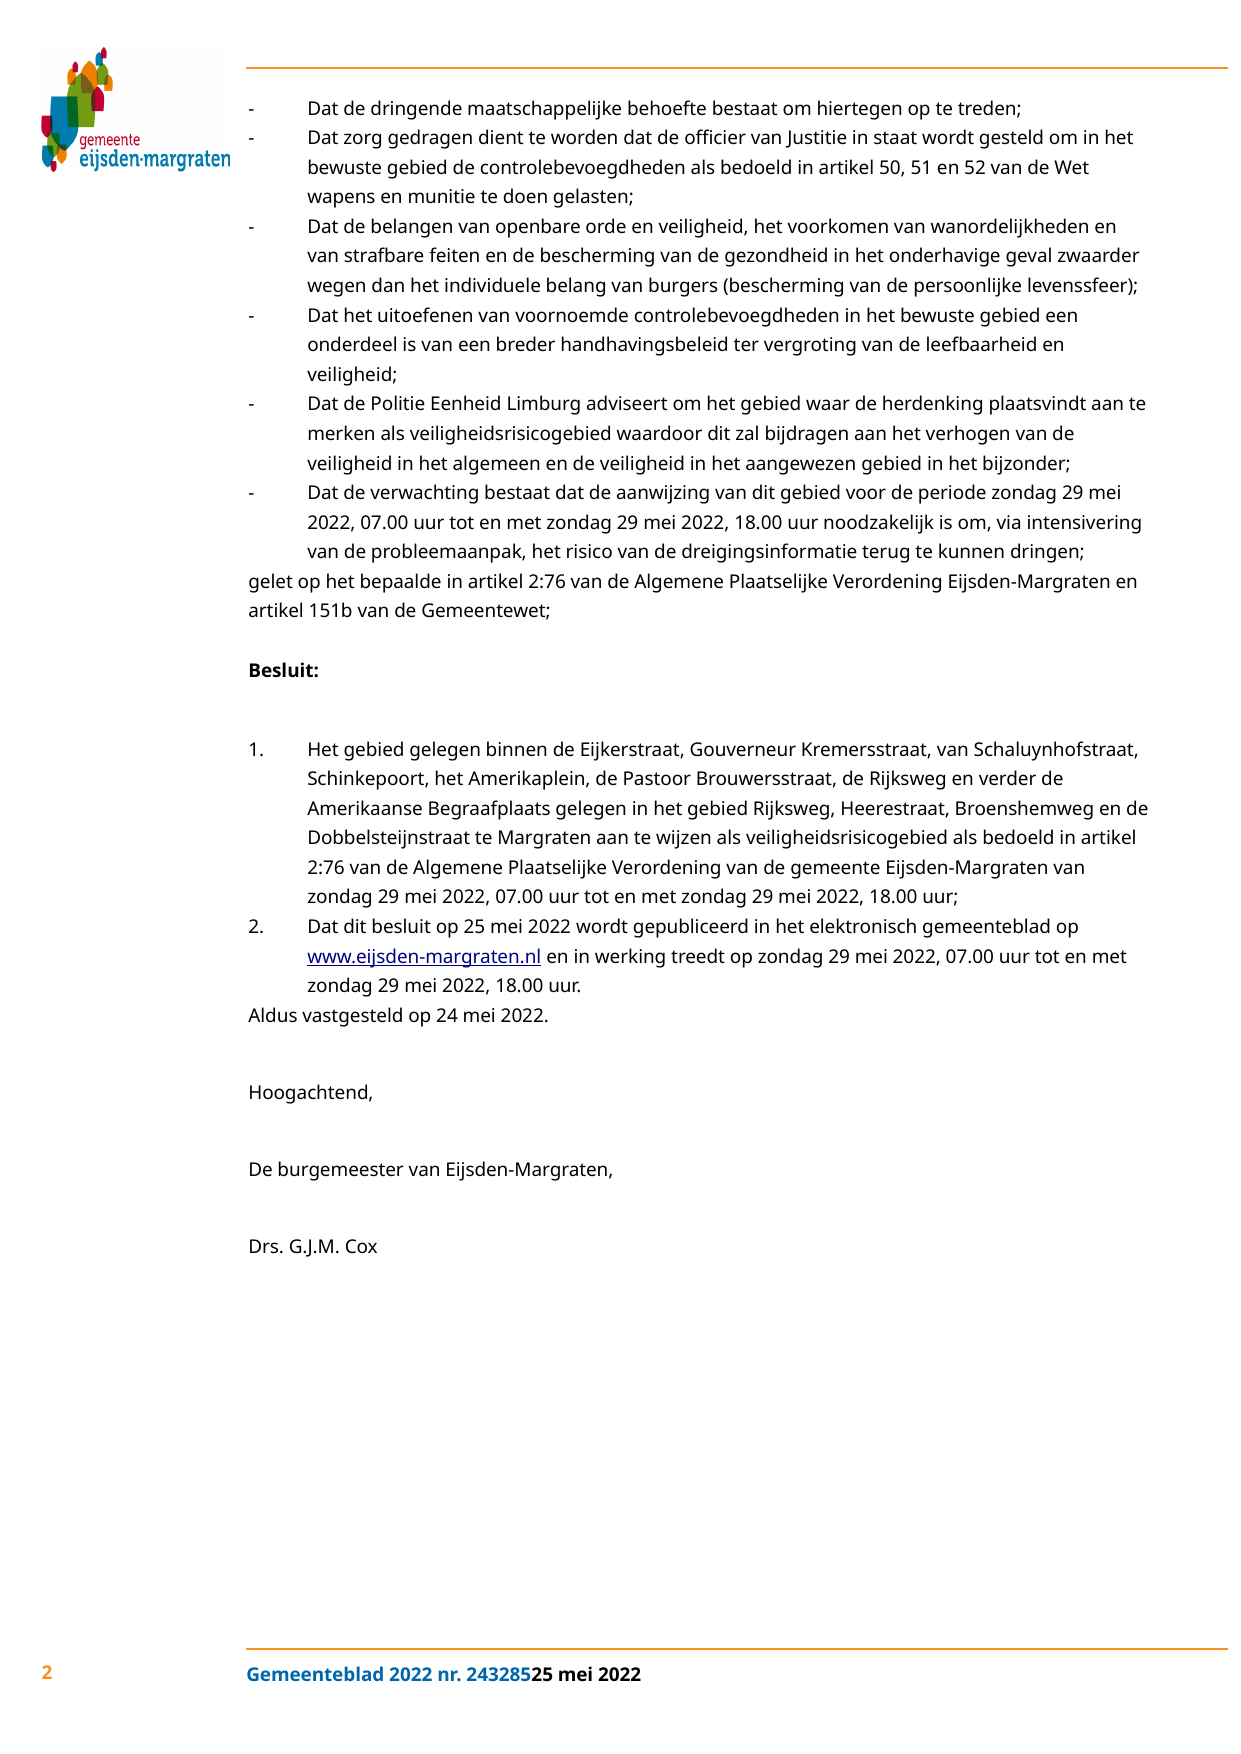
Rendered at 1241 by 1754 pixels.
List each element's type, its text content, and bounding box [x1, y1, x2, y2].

list Dat het uitoefenen van voornoemde controlebevoegdheden in het bewuste gebied een onderdeel is van een breder handhavingsbeleid ter vergroting van de leefbaarheid en veiligheid; [248, 302, 1152, 387]
text De burgemeester van Eijsden-Margraten, [248, 1156, 1152, 1182]
picture [41, 47, 231, 172]
list Dat de belangen van openbare orde en veiligheid, het voorkomen van wanordelijkheden en van strafbare feiten en de bescherming van de gezondheid in het onderhavige geval zwaarder wegen dan het individuele belang van burgers (bescherming van de persoonlijke levenssfeer); [248, 213, 1152, 298]
text Hoogachtend, [248, 1079, 1152, 1105]
text Aldus vastgesteld op 24 mei 2022. [248, 1002, 1152, 1028]
list Dat de dringende maatschappelijke behoefte bestaat om hiertegen op te treden; [248, 95, 1152, 121]
text gelet op het bepaalde in artikel 2:76 van de Algemene Plaatselijke Verordening Eijsden-Margraten en [248, 568, 1152, 594]
list Dat de Politie Eenheid Limburg adviseert om het gebied waar de herdenking plaatsvindt aan te merken als veiligheidsrisicogebied waardoor dit zal bijdragen aan het verhogen van de veiligheid in het algemeen en de veiligheid in het aangewezen gebied in het bijzonder; [248, 391, 1152, 476]
list Dat de verwachting bestaat dat de aanwijzing van dit gebied voor de periode zondag 29 mei 2022, 07.00 uur tot en met zondag 29 mei 2022, 18.00 uur noodzakelijk is om, via intensivering van de probleemaanpak, het risico van de dreigingsinformatie terug te kunnen dringen; [248, 479, 1152, 564]
text Besluit: [248, 657, 1152, 683]
list Dat dit besluit op 25 mei 2022 wordt gepubliceerd in het elektronisch gemeenteblad op www.eijsden-margraten.nl en in werking treedt op zondag 29 mei 2022, 07.00 uur tot en met zondag 29 mei 2022, 18.00 uur. [248, 913, 1152, 998]
text artikel 151b van de Gemeentewet; [248, 598, 1152, 623]
list Het gebied gelegen binnen de Eijkerstraat, Gouverneur Kremersstraat, van Schaluynhofstraat, Schinkepoort, het Amerikaplein, de Pastoor Brouwersstraat, de Rijksweg en verder de Amerikaanse Begraafplaats gelegen in het gebied Rijksweg, Heerestraat, Broenshemweg en de Dobbelsteijnstraat te Margraten aan te wijzen als veiligheidsrisicogebied als bedoeld in artikel 2:76 van de Algemene Plaatselijke Verordening van de gemeente Eijsden-Margraten van zondag 29 mei 2022, 07.00 uur tot en met zondag 29 mei 2022, 18.00 uur; [248, 736, 1152, 909]
text Drs. G.J.M. Cox [248, 1233, 1152, 1259]
list Dat zorg gedragen dient te worden dat de officier van Justitie in staat wordt gesteld om in het bewuste gebied de controlebevoegdheden als bedoeld in artikel 50, 51 en 52 van de Wet wapens en munitie te doen gelasten; [248, 124, 1152, 209]
